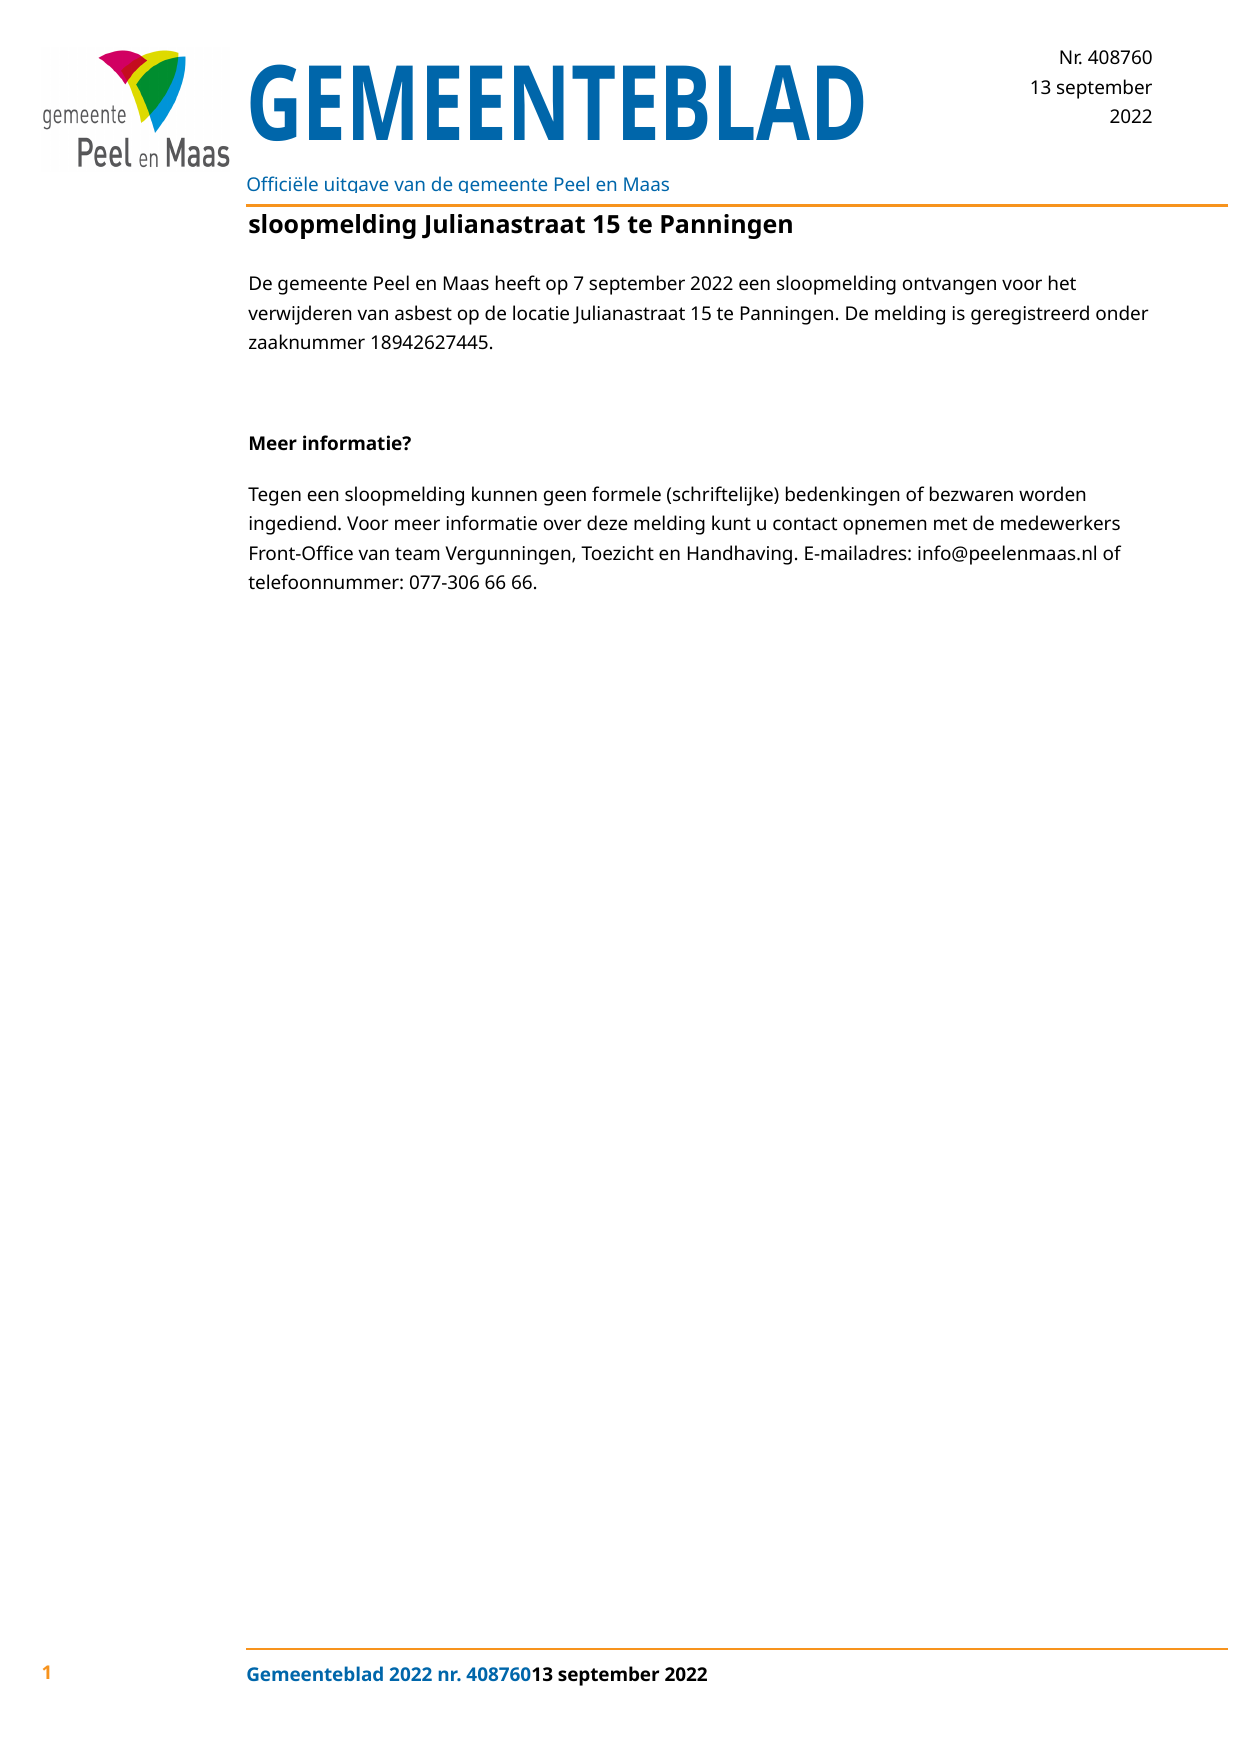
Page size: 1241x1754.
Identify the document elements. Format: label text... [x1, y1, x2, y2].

text Tegen een sloopmelding kunnen geen formele (schriftelijke) bedenkingen of bezwaren worden ingediend. Voor meer informatie over deze melding kunt u contact opnemen met de medewerkers Front-Office van team Vergunningen, Toezicht en Handhaving. E-mailadres: info@peelenmaas.nl of telefoonnummer: 077-306 66 66. [248, 481, 1152, 595]
text De gemeente Peel en Maas heeft op 7 september 2022 een sloopmelding ontvangen voor het verwijderen van asbest op de locatie Julianastraat 15 te Panningen. De melding is geregistreerd onder zaaknummer 18942627445. [248, 270, 1152, 355]
picture [41, 47, 231, 172]
text Meer informatie? [248, 430, 1152, 456]
text sloopmelding Julianastraat 15 te Panningen [248, 207, 1152, 241]
